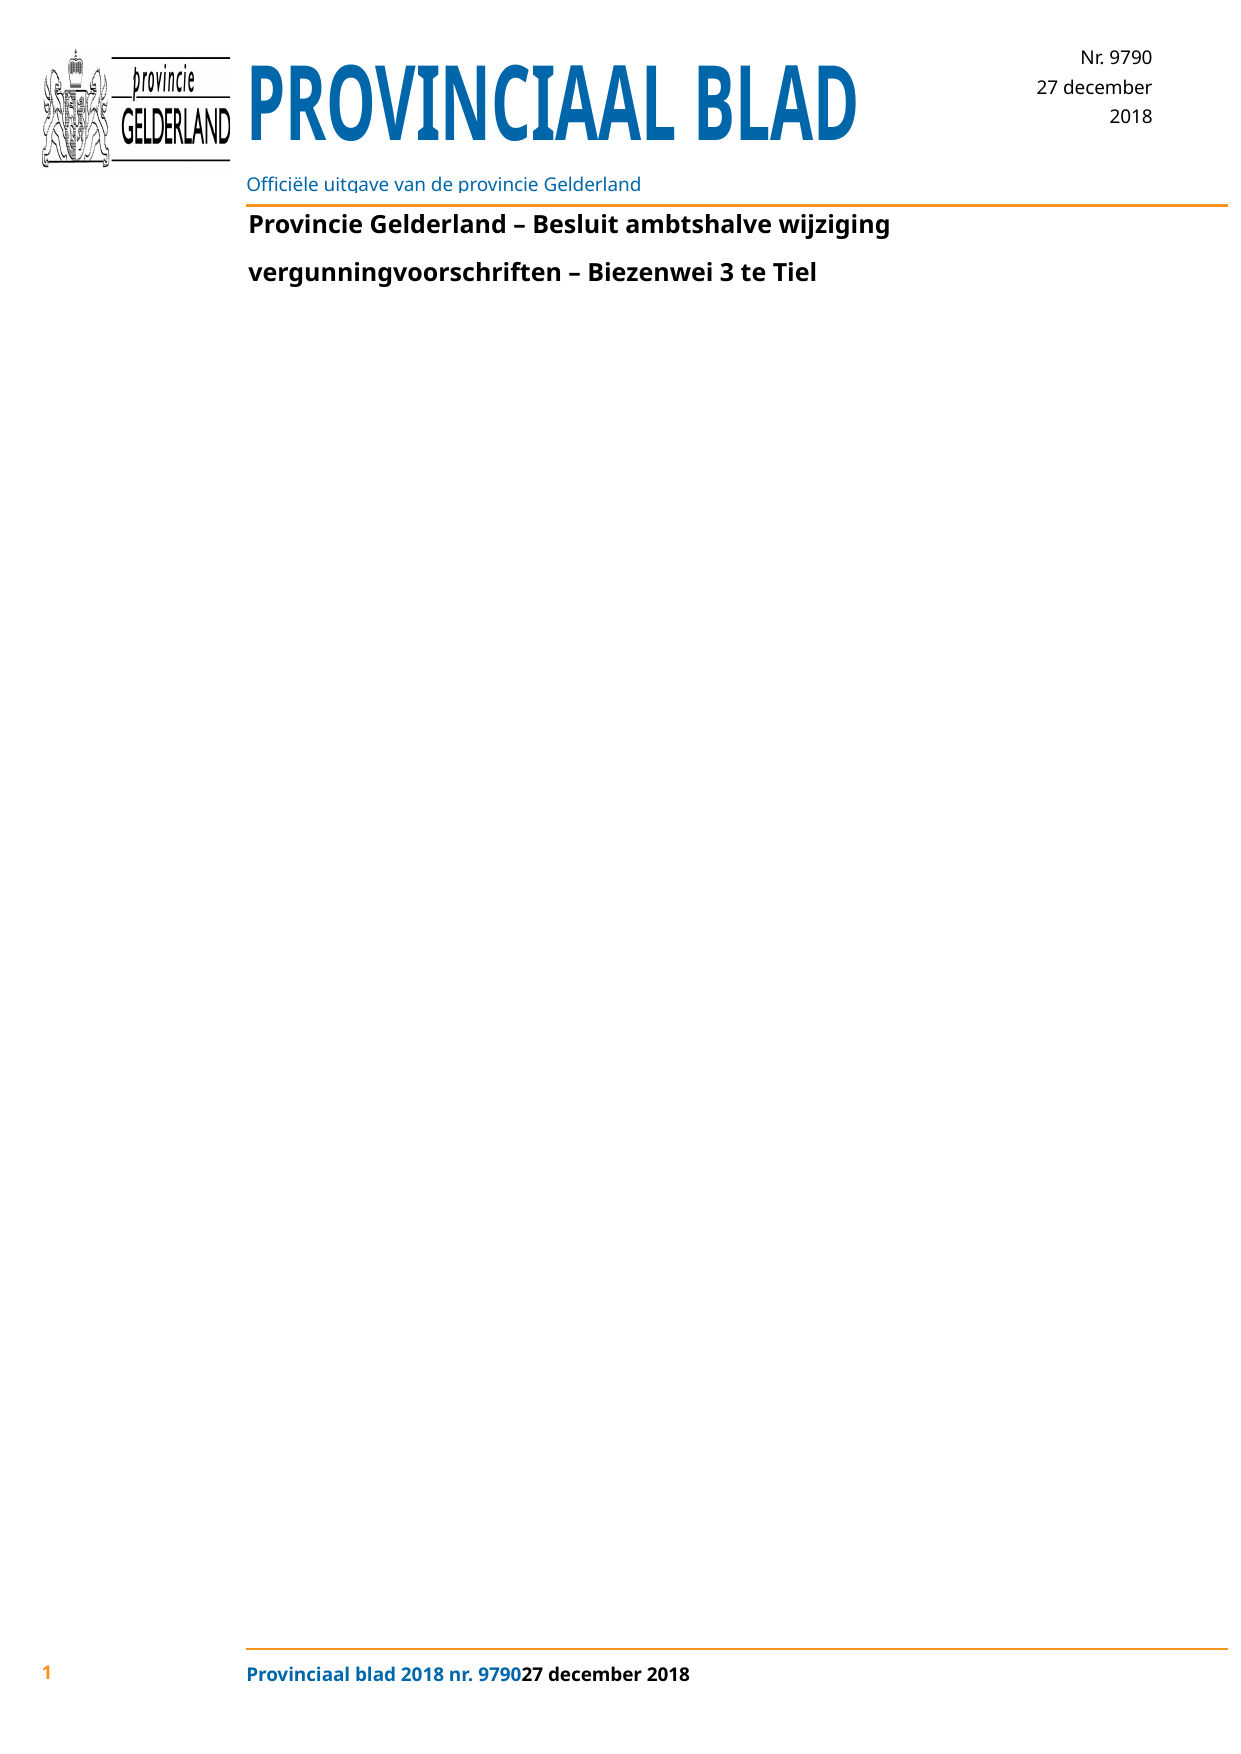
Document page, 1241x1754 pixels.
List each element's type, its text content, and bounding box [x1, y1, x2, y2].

picture [41, 47, 231, 172]
text Provincie Gelderland – Besluit ambtshalve wijziging vergunningvoorschriften – Biezenwei 3 te Tiel [248, 207, 1152, 288]
